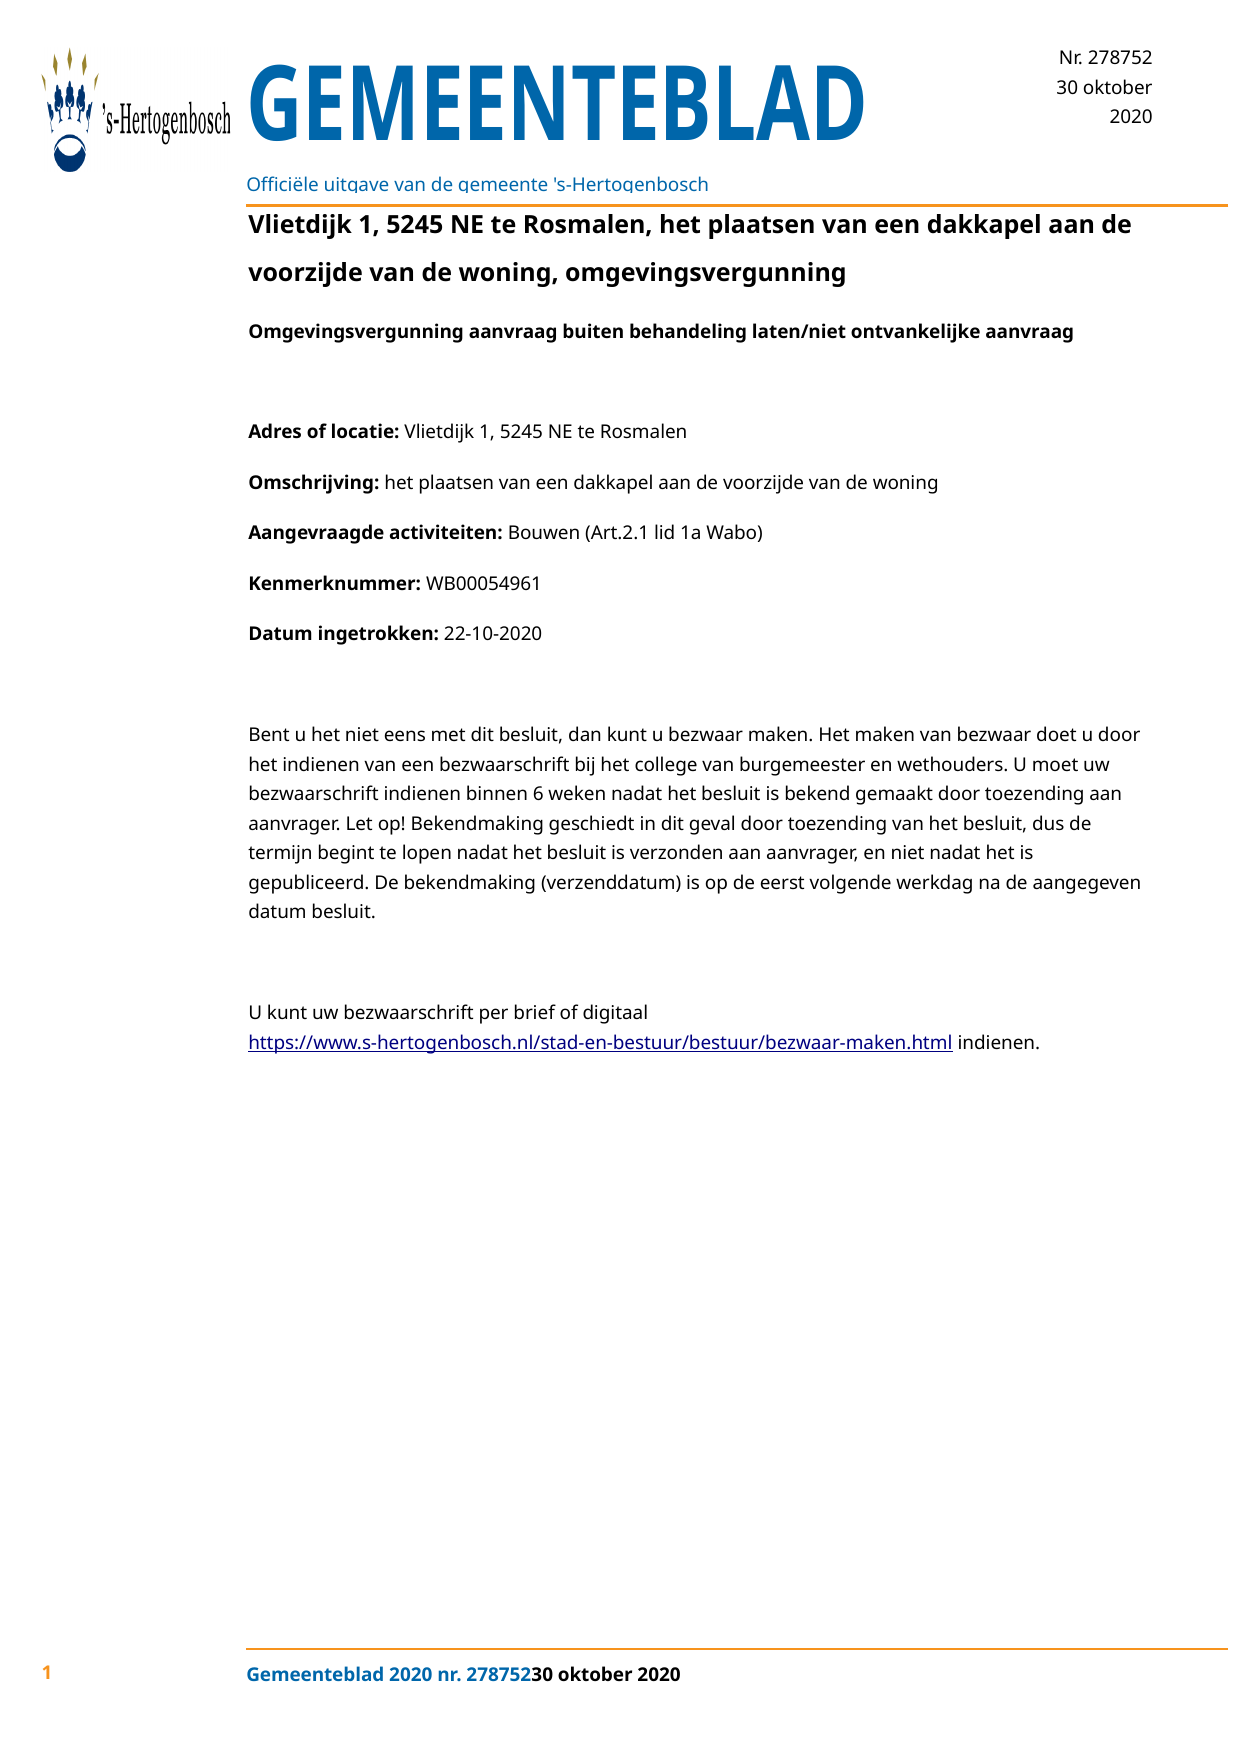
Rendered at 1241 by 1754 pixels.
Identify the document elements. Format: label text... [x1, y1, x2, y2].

text Omschrijving: het plaatsen van een dakkapel aan de voorzijde van de woning [248, 469, 1152, 495]
text Adres of locatie: Vlietdijk 1, 5245 NE te Rosmalen [248, 419, 1152, 444]
text Bent u het niet eens met dit besluit, dan kunt u bezwaar maken. Het maken van bezwaar doet u door het indienen van een bezwaarschrift bij het college van burgemeester en wethouders. U moet uw bezwaarschrift indienen binnen 6 weken nadat het besluit is bekend gemaakt door toezending aan aanvrager. Let op! Bekendmaking geschiedt in dit geval door toezending van het besluit, dus de termijn begint te lopen nadat het besluit is verzonden aan aanvrager, en niet nadat het is gepubliceerd. De bekendmaking (verzenddatum) is op de eerst volgende werkdag na de aangegeven datum besluit. [248, 721, 1152, 924]
picture [41, 47, 231, 172]
text Datum ingetrokken: 22-10-2020 [248, 620, 1152, 646]
text Kenmerknummer: WB00054961 [248, 570, 1152, 596]
text Vlietdijk 1, 5245 NE te Rosmalen, het plaatsen van een dakkapel aan de voorzijde van de woning, omgevingsvergunning [248, 207, 1152, 288]
text Aangevraagde activiteiten: Bouwen (Art.2.1 lid 1a Wabo) [248, 519, 1152, 545]
text Omgevingsvergunning aanvraag buiten behandeling laten/niet ontvankelijke aanvraag [248, 318, 1152, 344]
text U kunt uw bezwaarschrift per brief of digitaal https://www.s-hertogenbosch.nl/stad-en-bestuur/bestuur/bezwaar-maken.html indienen. [248, 999, 1152, 1055]
